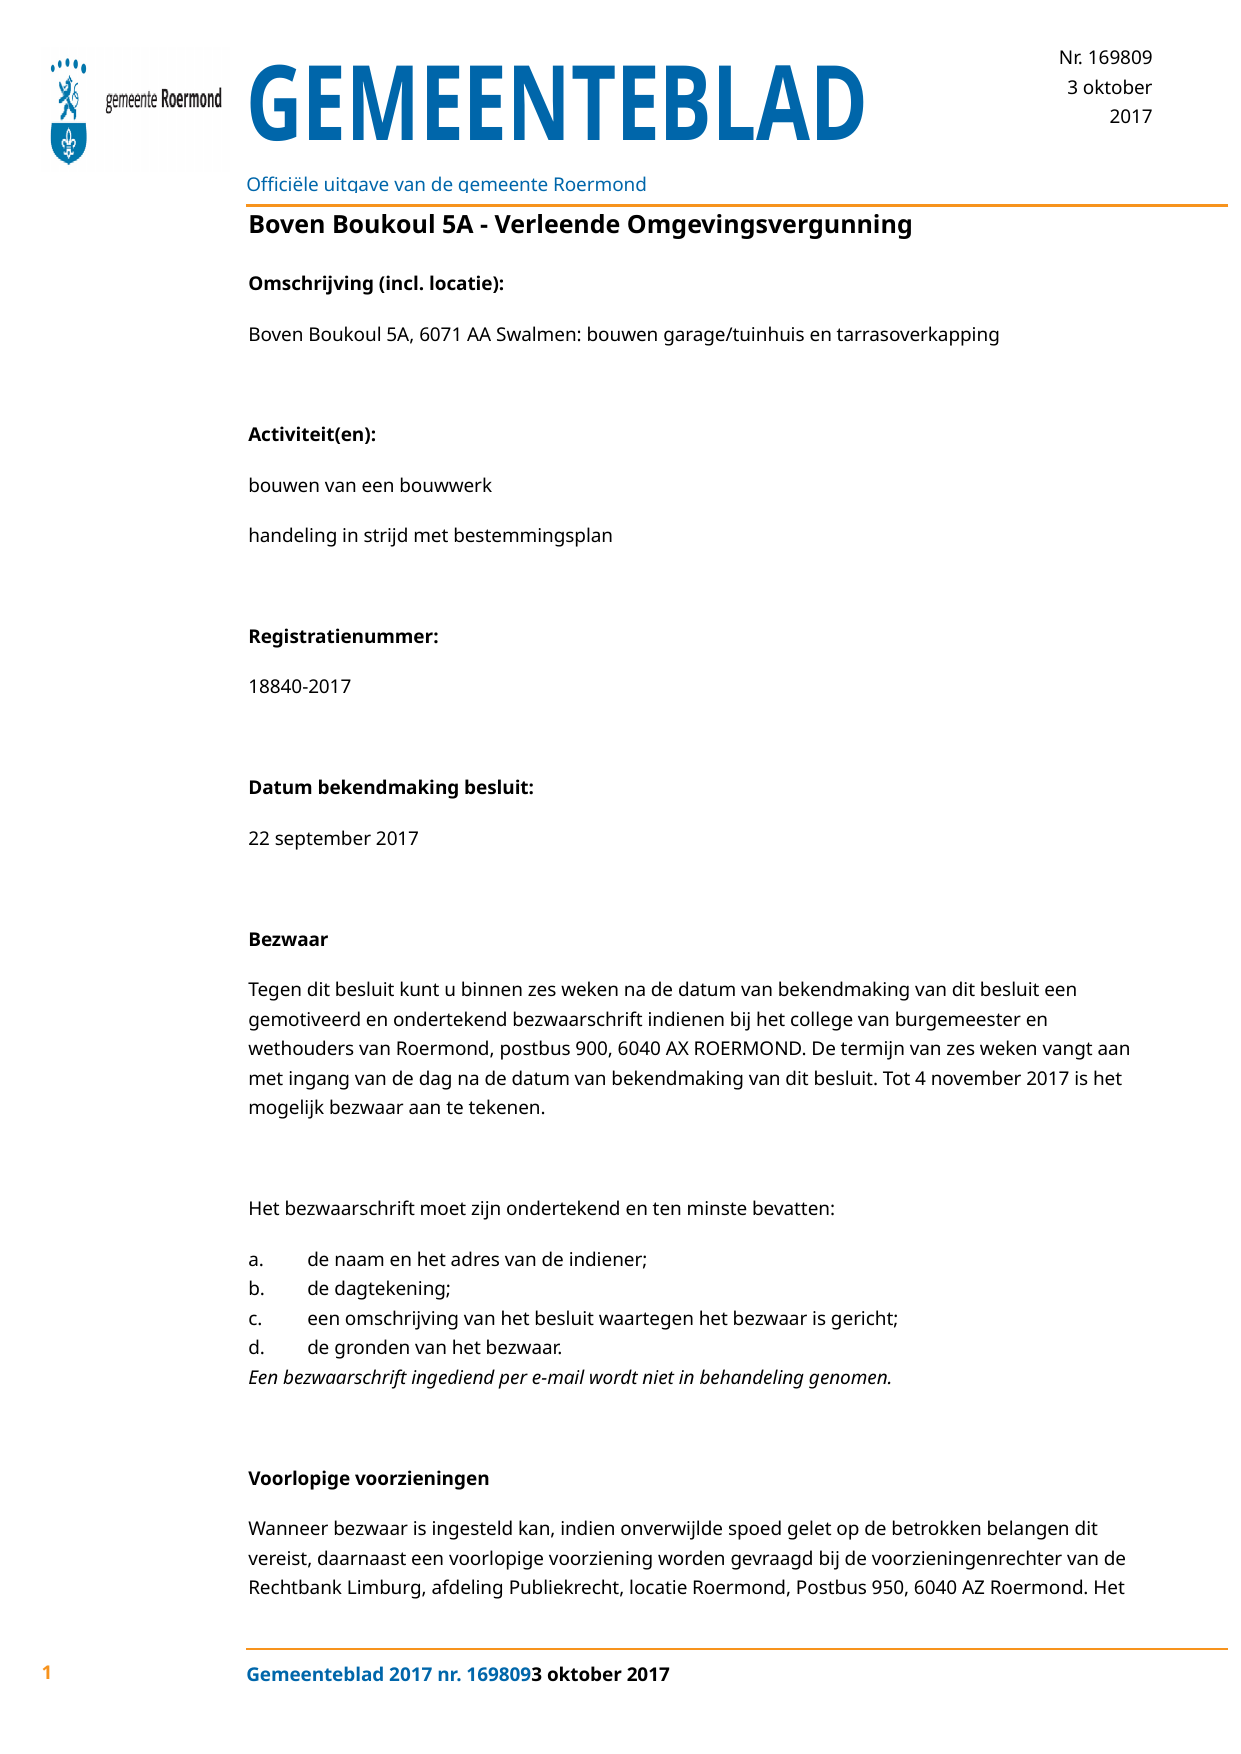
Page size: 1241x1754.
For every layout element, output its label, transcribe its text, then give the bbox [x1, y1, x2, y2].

list de dagtekening; [248, 1275, 1152, 1301]
text 22 september 2017 [248, 825, 1152, 851]
list de naam en het adres van de indiener; [248, 1246, 1152, 1271]
list een omschrijving van het besluit waartegen het bezwaar is gericht; [248, 1305, 1152, 1331]
text Het bezwaarschrift moet zijn ondertekend en ten minste bevatten: [248, 1195, 1152, 1221]
text Registratienummer: [248, 623, 1152, 649]
text handeling in strijd met bestemmingsplan [248, 522, 1152, 548]
text Wanneer bezwaar is ingesteld kan, indien onverwijlde spoed gelet op de betrokken belangen dit vereist, daarnaast een voorlopige voorziening worden gevraagd bij de voorzieningenrechter van de Rechtbank Limburg, afdeling Publiekrecht, locatie Roermond, Postbus 950, 6040 AZ Roermond. Het [248, 1515, 1152, 1600]
text Boven Boukoul 5A, 6071 AA Swalmen: bouwen garage/tuinhuis en tarrasoverkapping [248, 321, 1152, 346]
text Omschrijving (incl. locatie): [248, 270, 1152, 296]
text Een bezwaarschrift ingediend per e-mail wordt niet in behandeling genomen. [248, 1364, 1152, 1390]
text Voorlopige voorzieningen [248, 1465, 1152, 1491]
text Datum bekendmaking besluit: [248, 774, 1152, 800]
text Activiteit(en): [248, 422, 1152, 447]
text Tegen dit besluit kunt u binnen zes weken na de datum van bekendmaking van dit besluit een gemotiveerd en ondertekend bezwaarschrift indienen bij het college van burgemeester en wethouders van Roermond, postbus 900, 6040 AX ROERMOND. De termijn van zes weken vangt aan met ingang van de dag na de datum van bekendmaking van dit besluit. Tot 4 november 2017 is het mogelijk bezwaar aan te tekenen. [248, 976, 1152, 1120]
picture [41, 47, 231, 172]
text bouwen van een bouwwerk [248, 472, 1152, 498]
list de gronden van het bezwaar. [248, 1334, 1152, 1360]
text Boven Boukoul 5A - Verleende Omgevingsvergunning [248, 207, 1152, 241]
text Bezwaar [248, 926, 1152, 951]
text 18840-2017 [248, 674, 1152, 699]
